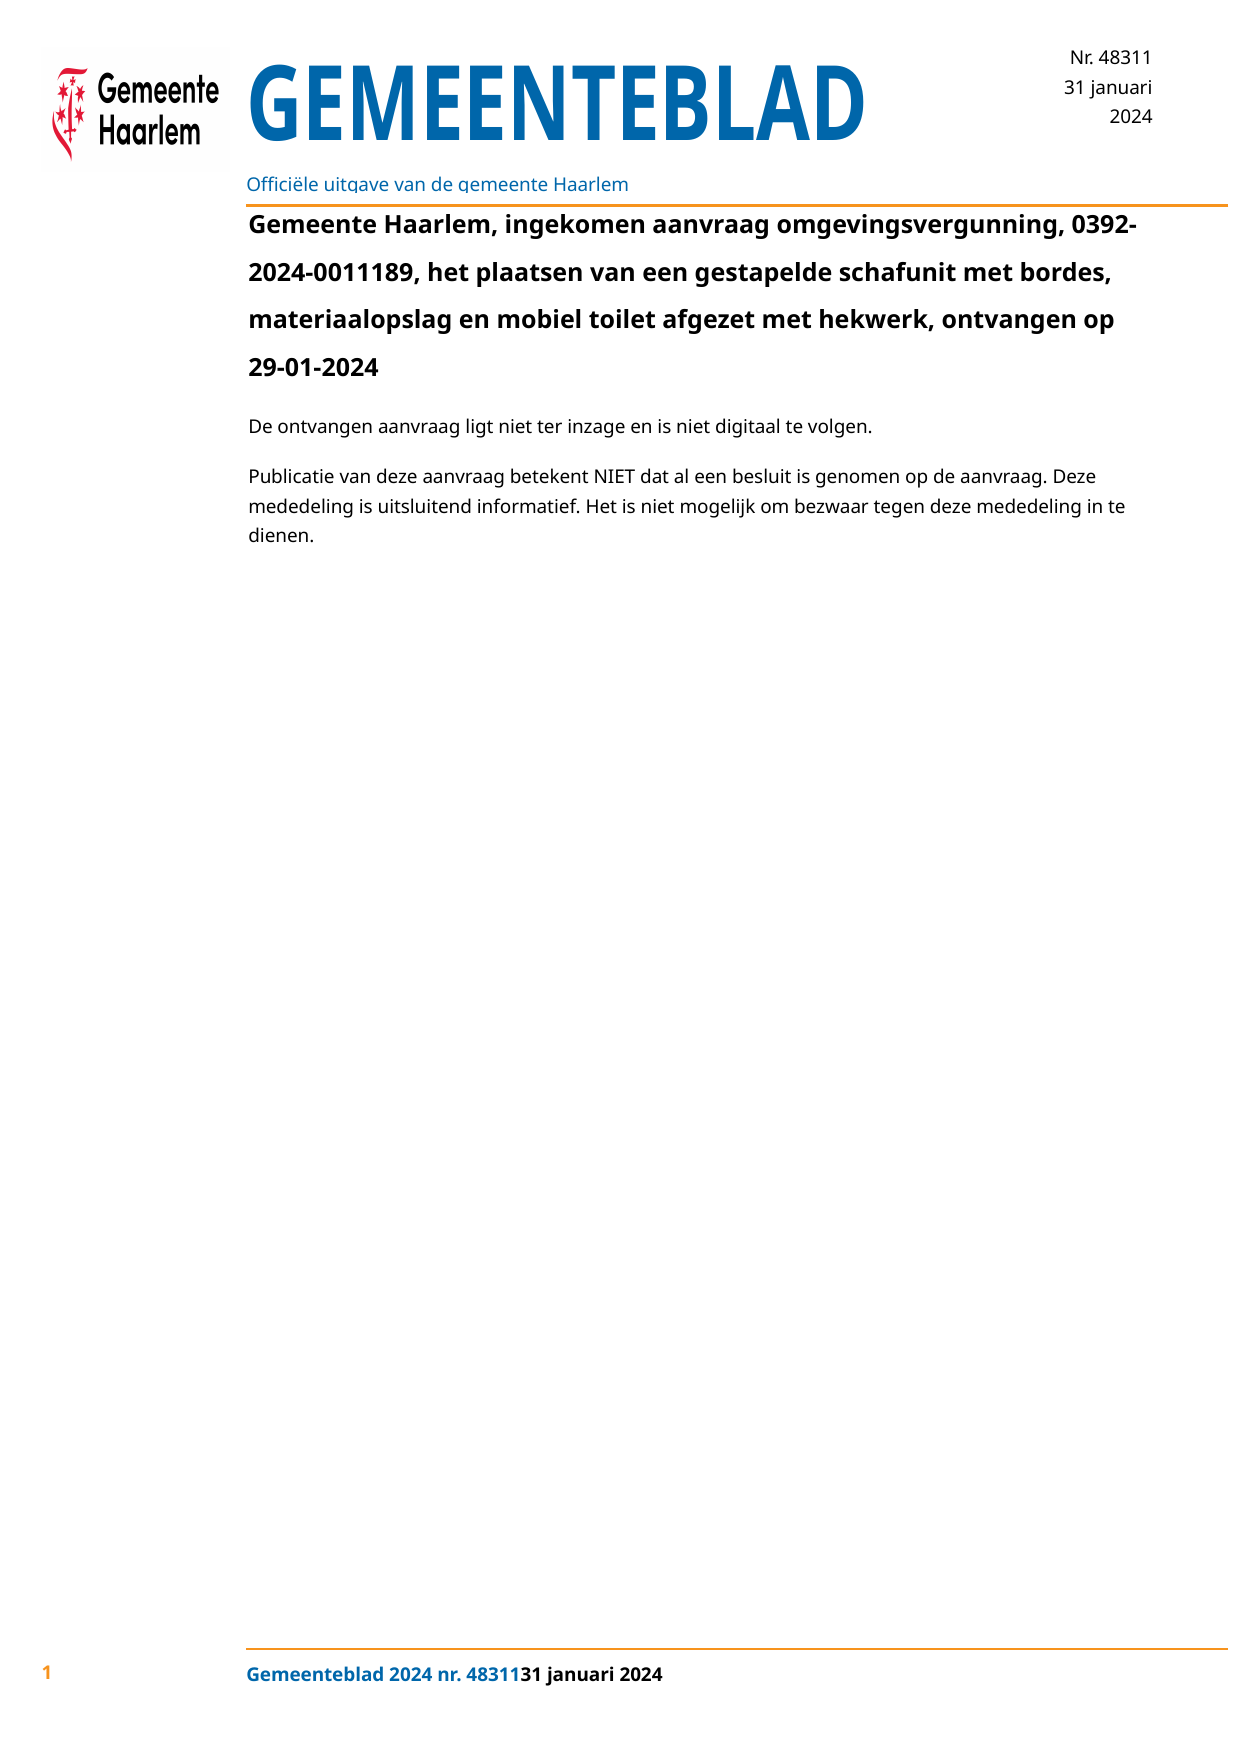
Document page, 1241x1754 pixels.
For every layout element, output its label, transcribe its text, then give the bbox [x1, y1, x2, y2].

text Gemeente Haarlem, ingekomen aanvraag omgevingsvergunning, 0392-2024-0011189, het plaatsen van een gestapelde schafunit met bordes, materiaalopslag en mobiel toilet afgezet met hekwerk, ontvangen op 29-01-2024 [248, 207, 1152, 384]
picture [41, 47, 231, 172]
text De ontvangen aanvraag ligt niet ter inzage en is niet digitaal te volgen. [248, 413, 1152, 439]
text Publicatie van deze aanvraag betekent NIET dat al een besluit is genomen op de aanvraag. Deze mededeling is uitsluitend informatief. Het is niet mogelijk om bezwaar tegen deze mededeling in te dienen. [248, 463, 1152, 548]
